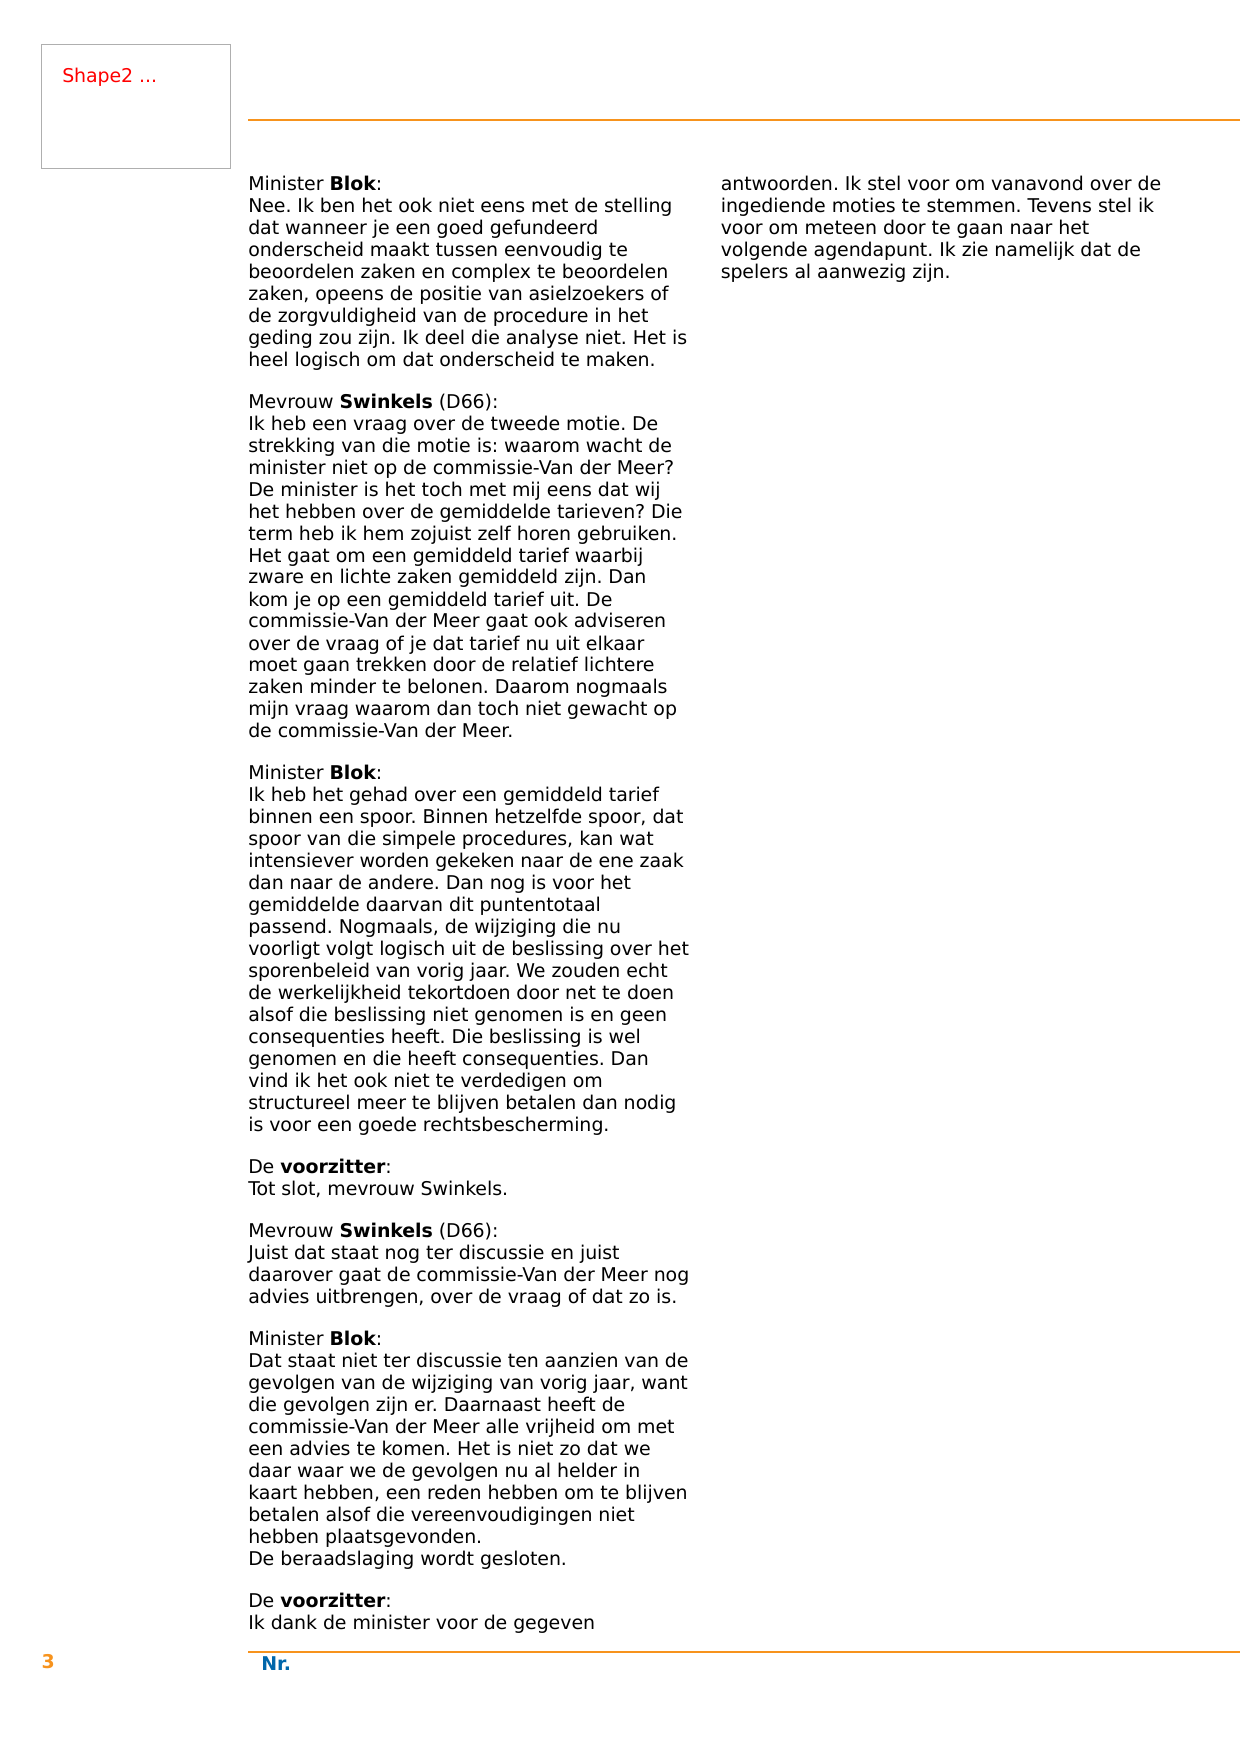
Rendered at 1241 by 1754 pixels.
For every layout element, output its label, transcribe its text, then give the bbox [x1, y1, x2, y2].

text Ik heb het gehad over een gemiddeld tarief binnen een spoor. Binnen hetzelfde spoor, dat spoor van die simpele procedures, kan wat intensiever worden gekeken naar de ene zaak dan naar de andere. Dan nog is voor het gemiddelde daarvan dit puntentotaal passend. Nogmaals, de wijziging die nu voorligt volgt logisch uit de beslissing over het sporenbeleid van vorig jaar. We zouden echt de werkelijkheid tekortdoen door net te doen alsof die beslissing niet genomen is en geen consequenties heeft. Die beslissing is wel genomen en die heeft consequenties. Dan vind ik het ook niet te verdedigen om structureel meer te blijven betalen dan nodig is voor een goede rechtsbescherming. [248, 784, 691, 1136]
text De beraadslaging wordt gesloten. [248, 1548, 691, 1569]
text Dat staat niet ter discussie ten aanzien van de gevolgen van de wijziging van vorig jaar, want die gevolgen zijn er. Daarnaast heeft de commissie-Van der Meer alle vrijheid om met een advies te komen. Het is niet zo dat we daar waar we de gevolgen nu al helder in kaart hebben, een reden hebben om te blijven betalen alsof die vereenvoudigingen niet hebben plaatsgevonden. [248, 1350, 691, 1548]
text Minister Blok: [248, 1328, 691, 1350]
text Minister Blok: [248, 173, 691, 195]
text Mevrouw Swinkels (D66): [248, 1220, 691, 1242]
text Nee. Ik ben het ook niet eens met de stelling dat wanneer je een goed gefundeerd onderscheid maakt tussen eenvoudig te beoordelen zaken en complex te beoordelen zaken, opeens de positie van asielzoekers of de zorgvuldigheid van de procedure in het geding zou zijn. Ik deel die analyse niet. Het is heel logisch om dat onderscheid te maken. [248, 195, 691, 371]
text Mevrouw Swinkels (D66): [248, 391, 691, 413]
text Tot slot, mevrouw Swinkels. [248, 1178, 691, 1200]
text Minister Blok: [248, 762, 691, 784]
text De voorzitter: [248, 1156, 691, 1178]
text De voorzitter: [248, 1589, 691, 1612]
text Juist dat staat nog ter discussie en juist daarover gaat de commissie-Van der Meer nog advies uitbrengen, over de vraag of dat zo is. [248, 1242, 691, 1308]
text antwoorden. Ik stel voor om vanavond over de ingediende moties te stemmen. Tevens stel ik voor om meteen door te gaan naar het volgende agendapunt. Ik zie namelijk dat de spelers al aanwezig zijn. [721, 173, 1163, 283]
text Ik dank de minister voor de gegeven [248, 1612, 691, 1633]
text Ik heb een vraag over de tweede motie. De strekking van die motie is: waarom wacht de minister niet op de commissie-Van der Meer? De minister is het toch met mij eens dat wij het hebben over de gemiddelde tarieven? Die term heb ik hem zojuist zelf horen gebruiken. Het gaat om een gemiddeld tarief waarbij zware en lichte zaken gemiddeld zijn. Dan kom je op een gemiddeld tarief uit. De commissie-Van der Meer gaat ook adviseren over de vraag of je dat tarief nu uit elkaar moet gaan trekken door de relatief lichtere zaken minder te belonen. Daarom nogmaals mijn vraag waarom dan toch niet gewacht op de commissie-Van der Meer. [248, 413, 691, 742]
